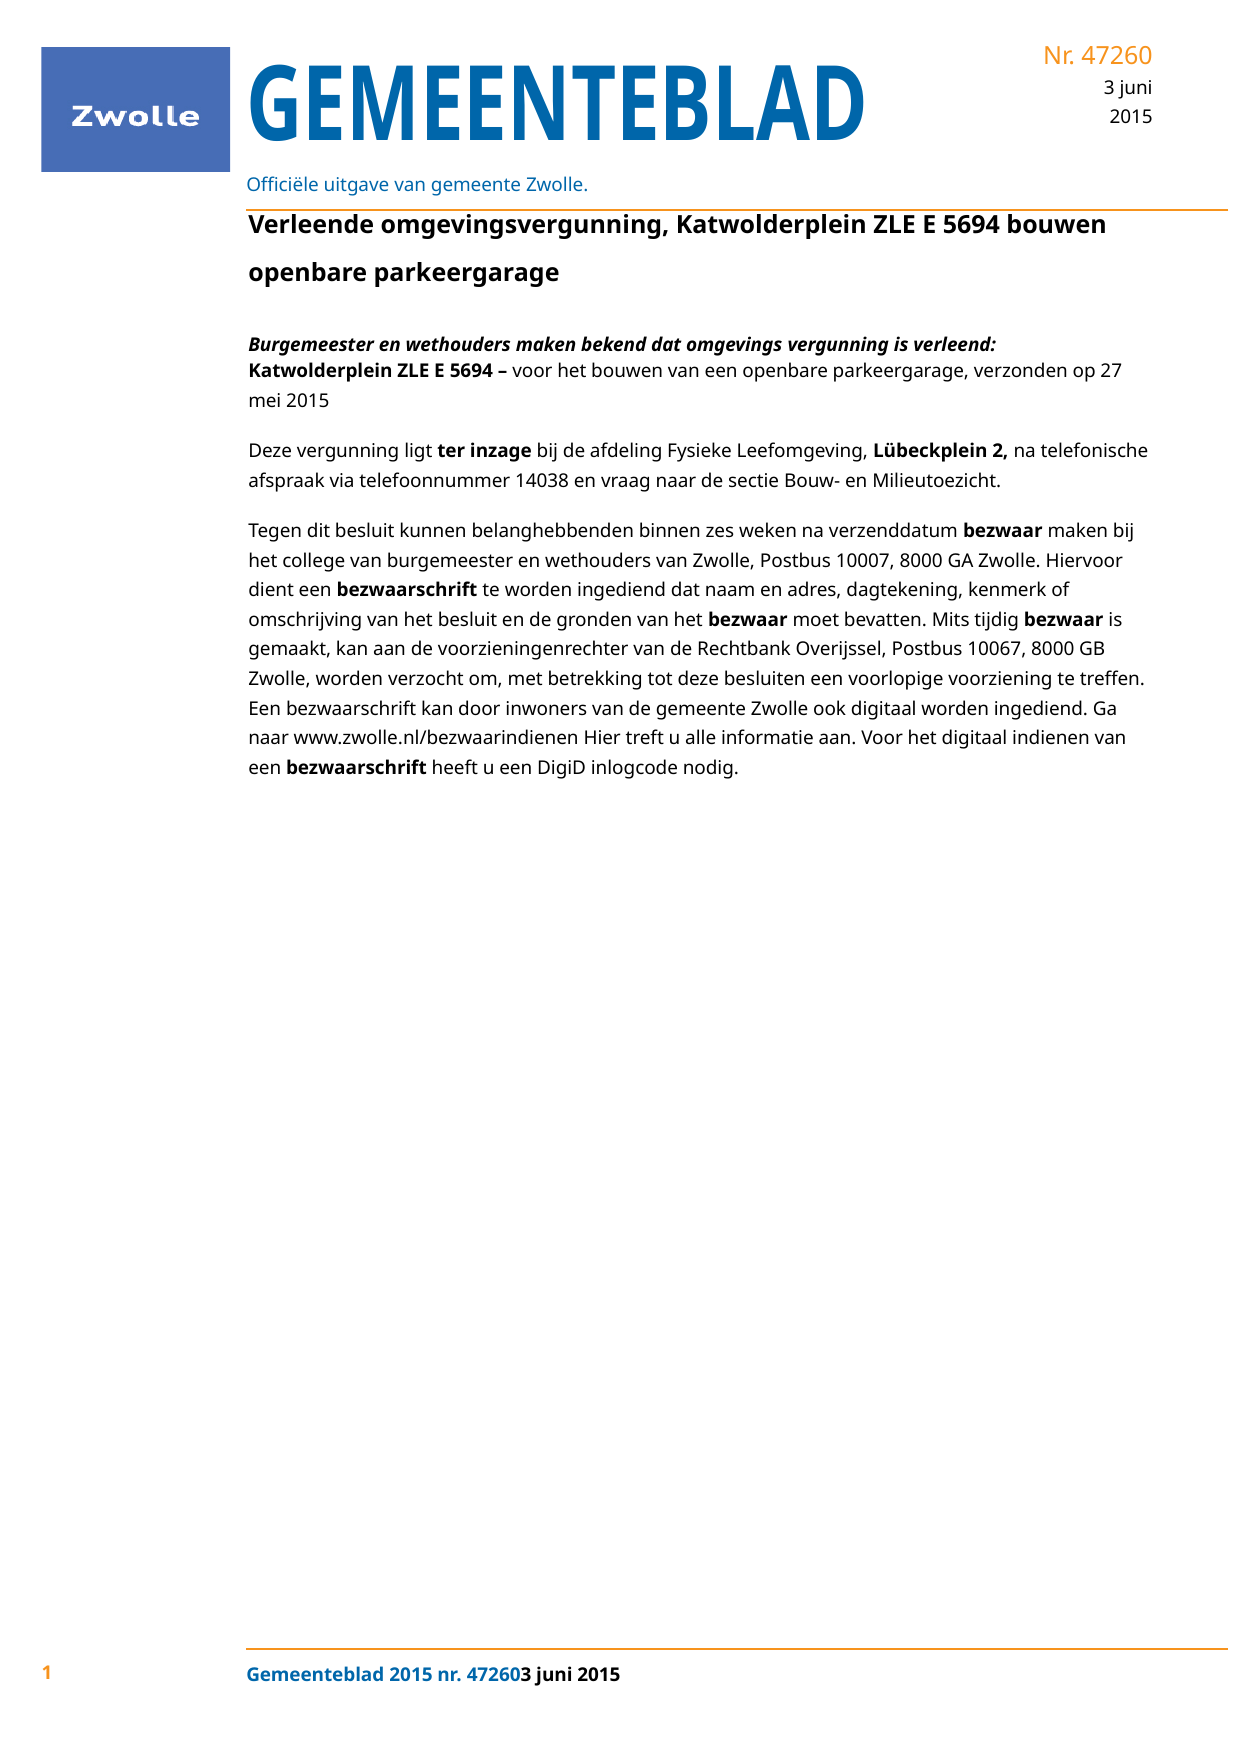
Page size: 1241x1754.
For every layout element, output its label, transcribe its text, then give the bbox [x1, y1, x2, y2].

text Katwolderplein ZLE E 5694 – voor het bouwen van een openbare parkeergarage, verzonden op 27 mei 2015 [248, 357, 1152, 412]
picture [41, 47, 231, 172]
text Burgemeester en wethouders maken bekend dat omgevings vergunning is verleend: [248, 331, 1152, 357]
text Verleende omgevingsvergunning, Katwolderplein ZLE E 5694 bouwen openbare parkeergarage [248, 211, 1152, 288]
text Deze vergunning ligt ter inzage bij de afdeling Fysieke Leefomgeving, Lübeckplein 2, na telefonische afspraak via telefoonnummer 14038 en vraag naar de sectie Bouw- en Milieutoezicht. [248, 437, 1152, 492]
text Tegen dit besluit kunnen belanghebbenden binnen zes weken na verzenddatum bezwaar maken bij het college van burgemeester en wethouders van Zwolle, Postbus 10007, 8000 GA Zwolle. Hiervoor dient een bezwaarschrift te worden ingediend dat naam en adres, dagtekening, kenmerk of omschrijving van het besluit en de gronden van het bezwaar moet bevatten. Mits tijdig bezwaar is gemaakt, kan aan de voorzieningenrechter van de Rechtbank Overijssel, Postbus 10067, 8000 GB Zwolle, worden verzocht om, met betrekking tot deze besluiten een voorlopige voorziening te treffen. Een bezwaarschrift kan door inwoners van de gemeente Zwolle ook digitaal worden ingediend. Ga naar www.zwolle.nl/bezwaarindienen Hier treft u alle informatie aan. Voor het digitaal indienen van een bezwaarschrift heeft u een DigiD inlogcode nodig. [248, 517, 1152, 779]
